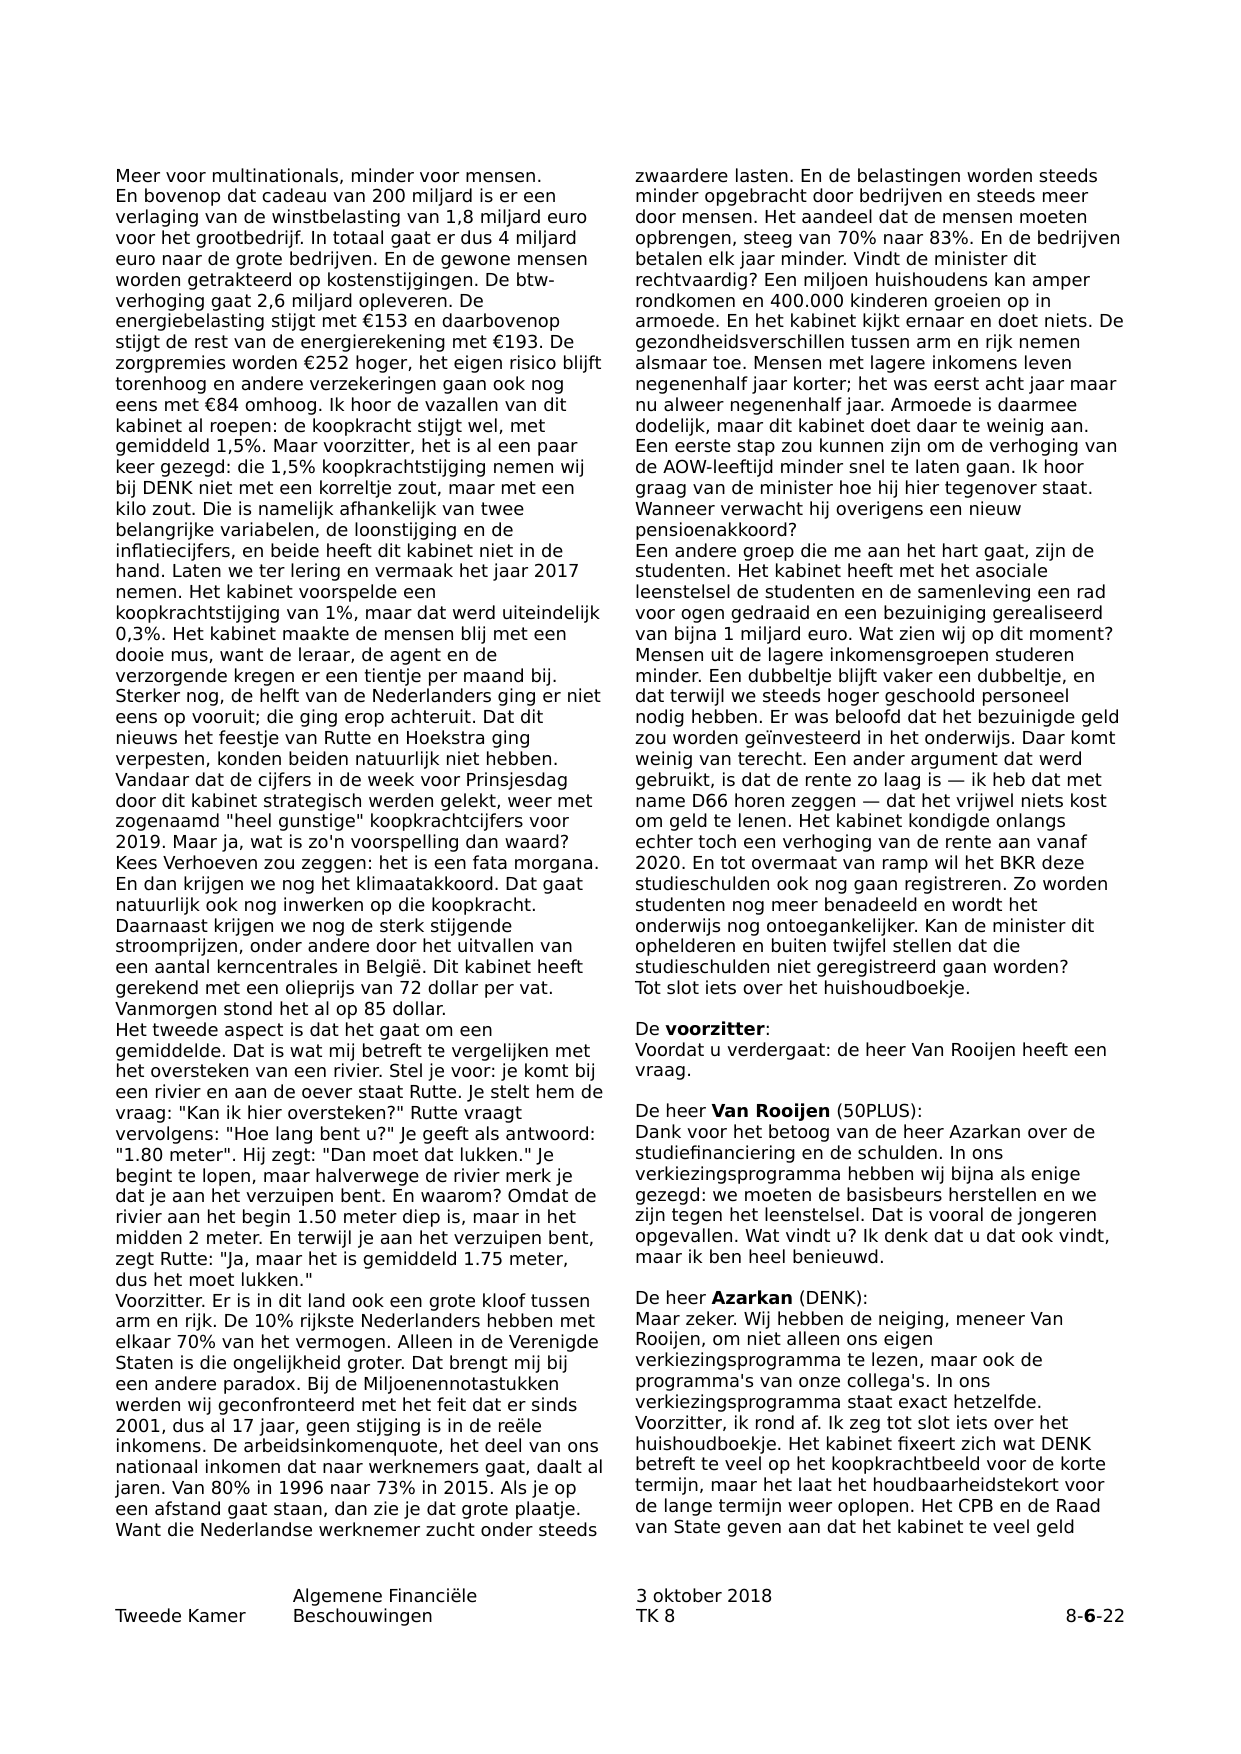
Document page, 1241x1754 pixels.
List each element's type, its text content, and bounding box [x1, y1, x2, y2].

text Voorzitter. Er is in dit land ook een grote kloof tussen arm en rijk. De 10% rijkste Nederlanders hebben met elkaar 70% van het vermogen. Alleen in de Verenigde Staten is die ongelijkheid groter. Dat brengt mij bij een andere paradox. Bij de Miljoenennotastukken werden wij geconfronteerd met het feit dat er sinds 2001, dus al 17 jaar, geen stijging is in de reële inkomens. De arbeidsinkomenquote, het deel van ons nationaal inkomen dat naar werknemers gaat, daalt al jaren. Van 80% in 1996 naar 73% in 2015. Als je op een afstand gaat staan, dan zie je dat grote plaatje. Want die Nederlandse werknemer zucht onder steeds [115, 1290, 605, 1540]
text De voorzitter: [635, 1019, 1125, 1039]
text zwaardere lasten. En de belastingen worden steeds minder opgebracht door bedrijven en steeds meer door mensen. Het aandeel dat de mensen moeten opbrengen, steeg van 70% naar 83%. En de bedrijven betalen elk jaar minder. Vindt de minister dit rechtvaardig? Een miljoen huishoudens kan amper rondkomen en 400.000 kinderen groeien op in armoede. En het kabinet kijkt ernaar en doet niets. De gezondheidsverschillen tussen arm en rijk nemen alsmaar toe. Mensen met lagere inkomens leven negenenhalf jaar korter; het was eerst acht jaar maar nu alweer negenenhalf jaar. Armoede is daarmee dodelijk, maar dit kabinet doet daar te weinig aan. Een eerste stap zou kunnen zijn om de verhoging van de AOW-leeftijd minder snel te laten gaan. Ik hoor graag van de minister hoe hij hier tegenover staat. Wanneer verwacht hij overigens een nieuw pensioenakkoord? [635, 165, 1125, 540]
text Maar zeker. Wij hebben de neiging, meneer Van Rooijen, om niet alleen ons eigen verkiezingsprogramma te lezen, maar ook de programma's van onze collega's. In ons verkiezingsprogramma staat exact hetzelfde. [635, 1308, 1125, 1412]
text De heer Azarkan (DENK): [635, 1288, 1125, 1308]
text Meer voor multinationals, minder voor mensen. [115, 165, 605, 186]
text Een andere groep die me aan het hart gaat, zijn de studenten. Het kabinet heeft met het asociale leenstelsel de studenten en de samenleving een rad voor ogen gedraaid en een bezuiniging gerealiseerd van bijna 1 miljard euro. Wat zien wij op dit moment? Mensen uit de lagere inkomensgroepen studeren minder. Een dubbeltje blijft vaker een dubbeltje, en dat terwijl we steeds hoger geschoold personeel nodig hebben. Er was beloofd dat het bezuinigde geld zou worden geïnvesteerd in het onderwijs. Daar komt weinig van terecht. Een ander argument dat werd gebruikt, is dat de rente zo laag is — ik heb dat met name D66 horen zeggen — dat het vrijwel niets kost om geld te lenen. Het kabinet kondigde onlangs echter toch een verhoging van de rente aan vanaf 2020. En tot overmaat van ramp wil het BKR deze studieschulden ook nog gaan registreren. Zo worden studenten nog meer benadeeld en wordt het onderwijs nog ontoegankelijker. Kan de minister dit ophelderen en buiten twijfel stellen dat die studieschulden niet geregistreerd gaan worden? [635, 540, 1125, 978]
text Voorzitter, ik rond af. Ik zeg tot slot iets over het huishoudboekje. Het kabinet fixeert zich wat DENK betreft te veel op het koopkrachtbeeld voor de korte termijn, maar het laat het houdbaarheidstekort voor de lange termijn weer oplopen. Het CPB en de Raad van State geven aan dat het kabinet te veel geld [635, 1412, 1125, 1537]
text Dank voor het betoog van de heer Azarkan over de studiefinanciering en de schulden. In ons verkiezingsprogramma hebben wij bijna als enige gezegd: we moeten de basisbeurs herstellen en we zijn tegen het leenstelsel. Dat is vooral de jongeren opgevallen. Wat vindt u? Ik denk dat u dat ook vindt, maar ik ben heel benieuwd. [635, 1122, 1125, 1268]
text Tot slot iets over het huishoudboekje. [635, 978, 1125, 999]
text De heer Van Rooijen (50PLUS): [635, 1101, 1125, 1122]
text Voordat u verdergaat: de heer Van Rooijen heeft een vraag. [635, 1039, 1125, 1081]
text Het tweede aspect is dat het gaat om een gemiddelde. Dat is wat mij betreft te vergelijken met het oversteken van een rivier. Stel je voor: je komt bij een rivier en aan de oever staat Rutte. Je stelt hem de vraag: "Kan ik hier oversteken?" Rutte vraagt vervolgens: "Hoe lang bent u?" Je geeft als antwoord: "1.80 meter". Hij zegt: "Dan moet dat lukken." Je begint te lopen, maar halverwege de rivier merk je dat je aan het verzuipen bent. En waarom? Omdat de rivier aan het begin 1.50 meter diep is, maar in het midden 2 meter. En terwijl je aan het verzuipen bent, zegt Rutte: "Ja, maar het is gemiddeld 1.75 meter, dus het moet lukken." [115, 1019, 605, 1290]
text En bovenop dat cadeau van 200 miljard is er een verlaging van de winstbelasting van 1,8 miljard euro voor het grootbedrijf. In totaal gaat er dus 4 miljard euro naar de grote bedrijven. En de gewone mensen worden getrakteerd op kostenstijgingen. De btw-verhoging gaat 2,6 miljard opleveren. De energiebelasting stijgt met €153 en daarbovenop stijgt de rest van de energierekening met €193. De zorgpremies worden €252 hoger, het eigen risico blijft torenhoog en andere verzekeringen gaan ook nog eens met €84 omhoog. Ik hoor de vazallen van dit kabinet al roepen: de koopkracht stijgt wel, met gemiddeld 1,5%. Maar voorzitter, het is al een paar keer gezegd: die 1,5% koopkrachtstijging nemen wij bij DENK niet met een korreltje zout, maar met een kilo zout. Die is namelijk afhankelijk van twee belangrijke variabelen, de loonstijging en de inflatiecijfers, en beide heeft dit kabinet niet in de hand. Laten we ter lering en vermaak het jaar 2017 nemen. Het kabinet voorspelde een koopkrachtstijging van 1%, maar dat werd uiteindelijk 0,3%. Het kabinet maakte de mensen blij met een dooie mus, want de leraar, de agent en de verzorgende kregen er een tientje per maand bij. Sterker nog, de helft van de Nederlanders ging er niet eens op vooruit; die ging erop achteruit. Dat dit nieuws het feestje van Rutte en Hoekstra ging verpesten, konden beiden natuurlijk niet hebben. Vandaar dat de cijfers in de week voor Prinsjesdag door dit kabinet strategisch werden gelekt, weer met zogenaamd "heel gunstige" koopkrachtcijfers voor 2019. Maar ja, wat is zo'n voorspelling dan waard? Kees Verhoeven zou zeggen: het is een fata morgana. En dan krijgen we nog het klimaatakkoord. Dat gaat natuurlijk ook nog inwerken op die koopkracht. Daarnaast krijgen we nog de sterk stijgende stroomprijzen, onder andere door het uitvallen van een aantal kerncentrales in België. Dit kabinet heeft gerekend met een olieprijs van 72 dollar per vat. Vanmorgen stond het al op 85 dollar. [115, 186, 605, 1019]
